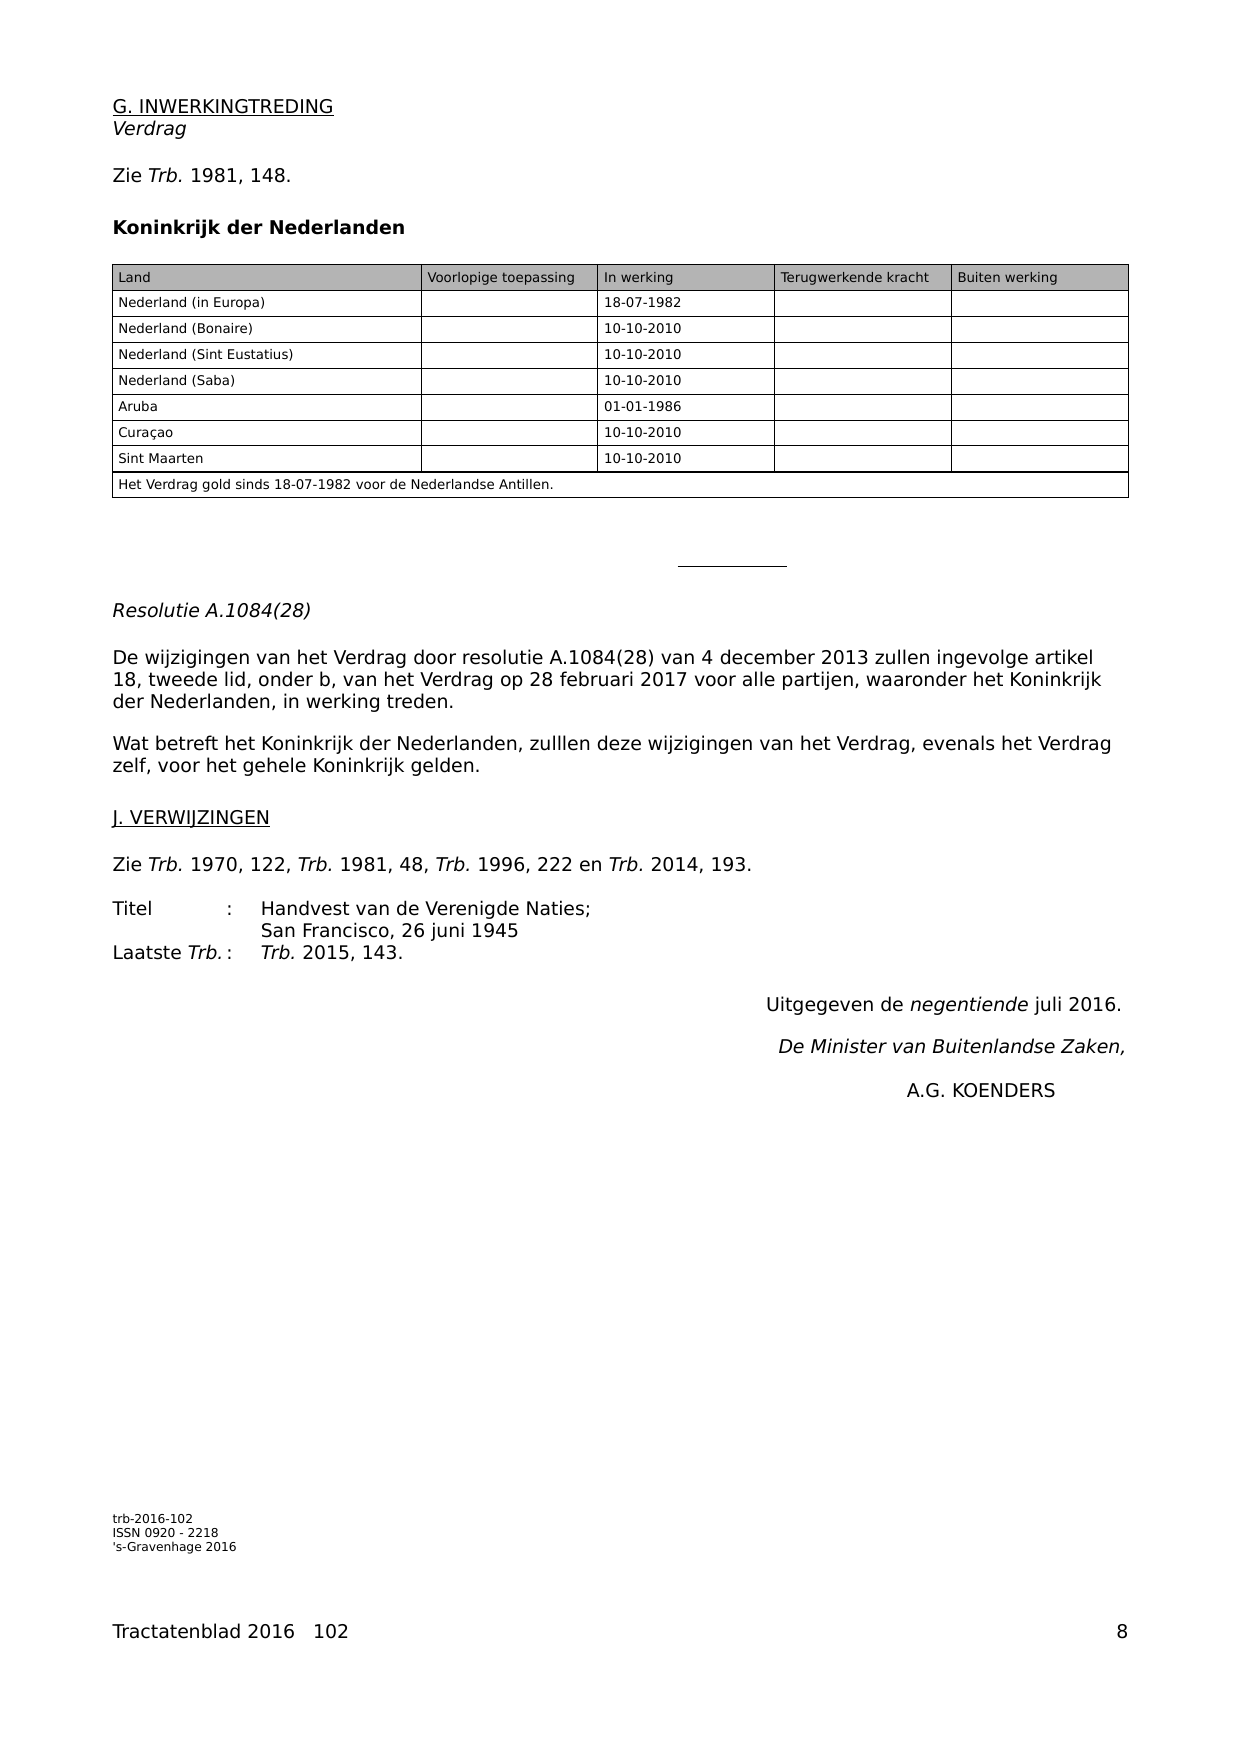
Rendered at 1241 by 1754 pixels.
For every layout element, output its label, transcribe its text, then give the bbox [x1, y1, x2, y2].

table_cell [422, 446, 597, 471]
text 's-Gravenhage 2016 [112, 1540, 346, 1554]
table_cell Het Verdrag gold sinds 18-07-1982 voor de Nederlandse Antillen. [113, 473, 1128, 497]
subtitle G. INWERKINGTREDING [112, 96, 1128, 118]
text Zie Trb. 1981, 148. [112, 165, 1128, 187]
table_cell Sint Maarten [113, 446, 421, 471]
text De Minister van Buitenlandse Zaken, A.G. KOENDERS [112, 1036, 1128, 1102]
table_cell [422, 369, 597, 393]
table_header Buiten werking [952, 265, 1128, 290]
table_cell [422, 421, 597, 445]
text ISSN 0920 - 2218 [112, 1526, 346, 1540]
table_cell [422, 395, 597, 419]
table_cell [775, 395, 951, 419]
table_cell Laatste Trb. [112, 942, 226, 964]
table_cell 18-07-1982 [598, 291, 774, 316]
table_cell [422, 343, 597, 368]
table_cell Nederland (in Europa) [113, 291, 421, 316]
table_cell [422, 317, 597, 342]
subtitle Koninkrijk der Nederlanden [112, 217, 1128, 239]
table_header Handvest van de Verenigde Naties; San Francisco, 26 juni 1945 [261, 898, 1128, 942]
text Zie Trb. 1970, 122, Trb. 1981, 48, Trb. 1996, 222 en Trb. 2014, 193. [112, 854, 1128, 876]
table_header In werking [598, 265, 774, 290]
table_cell [952, 421, 1128, 445]
table_header Land [113, 265, 421, 290]
table_cell 10-10-2010 [598, 317, 774, 342]
table_cell Nederland (Bonaire) [113, 317, 421, 342]
table_cell [775, 421, 951, 445]
table_cell 10-10-2010 [598, 369, 774, 393]
table_cell : [226, 942, 261, 964]
table_cell [775, 291, 951, 316]
text Wat betreft het Koninkrijk der Nederlanden, zulllen deze wijzigingen van het Verdrag, evenals het Verdrag zelf, voor het gehele Koninkrijk gelden. [112, 733, 1128, 777]
table_cell [775, 343, 951, 368]
subtitle J. VERWIJZINGEN [112, 807, 1128, 829]
text trb-2016-102 [112, 1512, 346, 1526]
subtitle Resolutie A.1084(28) [112, 600, 1128, 622]
table_header Titel [112, 898, 226, 942]
table_header : [226, 898, 261, 942]
table_cell [952, 317, 1128, 342]
table_cell [952, 369, 1128, 393]
text Uitgegeven de negentiende juli 2016. [112, 994, 1128, 1016]
subtitle Verdrag [112, 118, 1128, 140]
table_cell [775, 369, 951, 393]
table_cell [952, 291, 1128, 316]
table_cell Aruba [113, 395, 421, 419]
table_header Voorlopige toepassing [422, 265, 597, 290]
table_cell 10-10-2010 [598, 446, 774, 471]
table_cell [952, 395, 1128, 419]
table_header Terugwerkende kracht [775, 265, 951, 290]
table_cell [775, 446, 951, 471]
table_cell 10-10-2010 [598, 343, 774, 368]
table_cell [952, 343, 1128, 368]
table_cell 01-01-1986 [598, 395, 774, 419]
table_cell Curaçao [113, 421, 421, 445]
table_cell [775, 317, 951, 342]
table_cell [952, 446, 1128, 471]
table_cell 10-10-2010 [598, 421, 774, 445]
table_cell [422, 291, 597, 316]
text De wijzigingen van het Verdrag door resolutie A.1084(28) van 4 december 2013 zullen ingevolge artikel 18, tweede lid, onder b, van het Verdrag op 28 februari 2017 voor alle partijen, waaronder het Koninkrijk der Nederlanden, in werking treden. [112, 647, 1128, 713]
table_cell Nederland (Saba) [113, 369, 421, 393]
table_cell Nederland (Sint Eustatius) [113, 343, 421, 368]
table_cell Trb. 2015, 143. [261, 942, 1128, 964]
